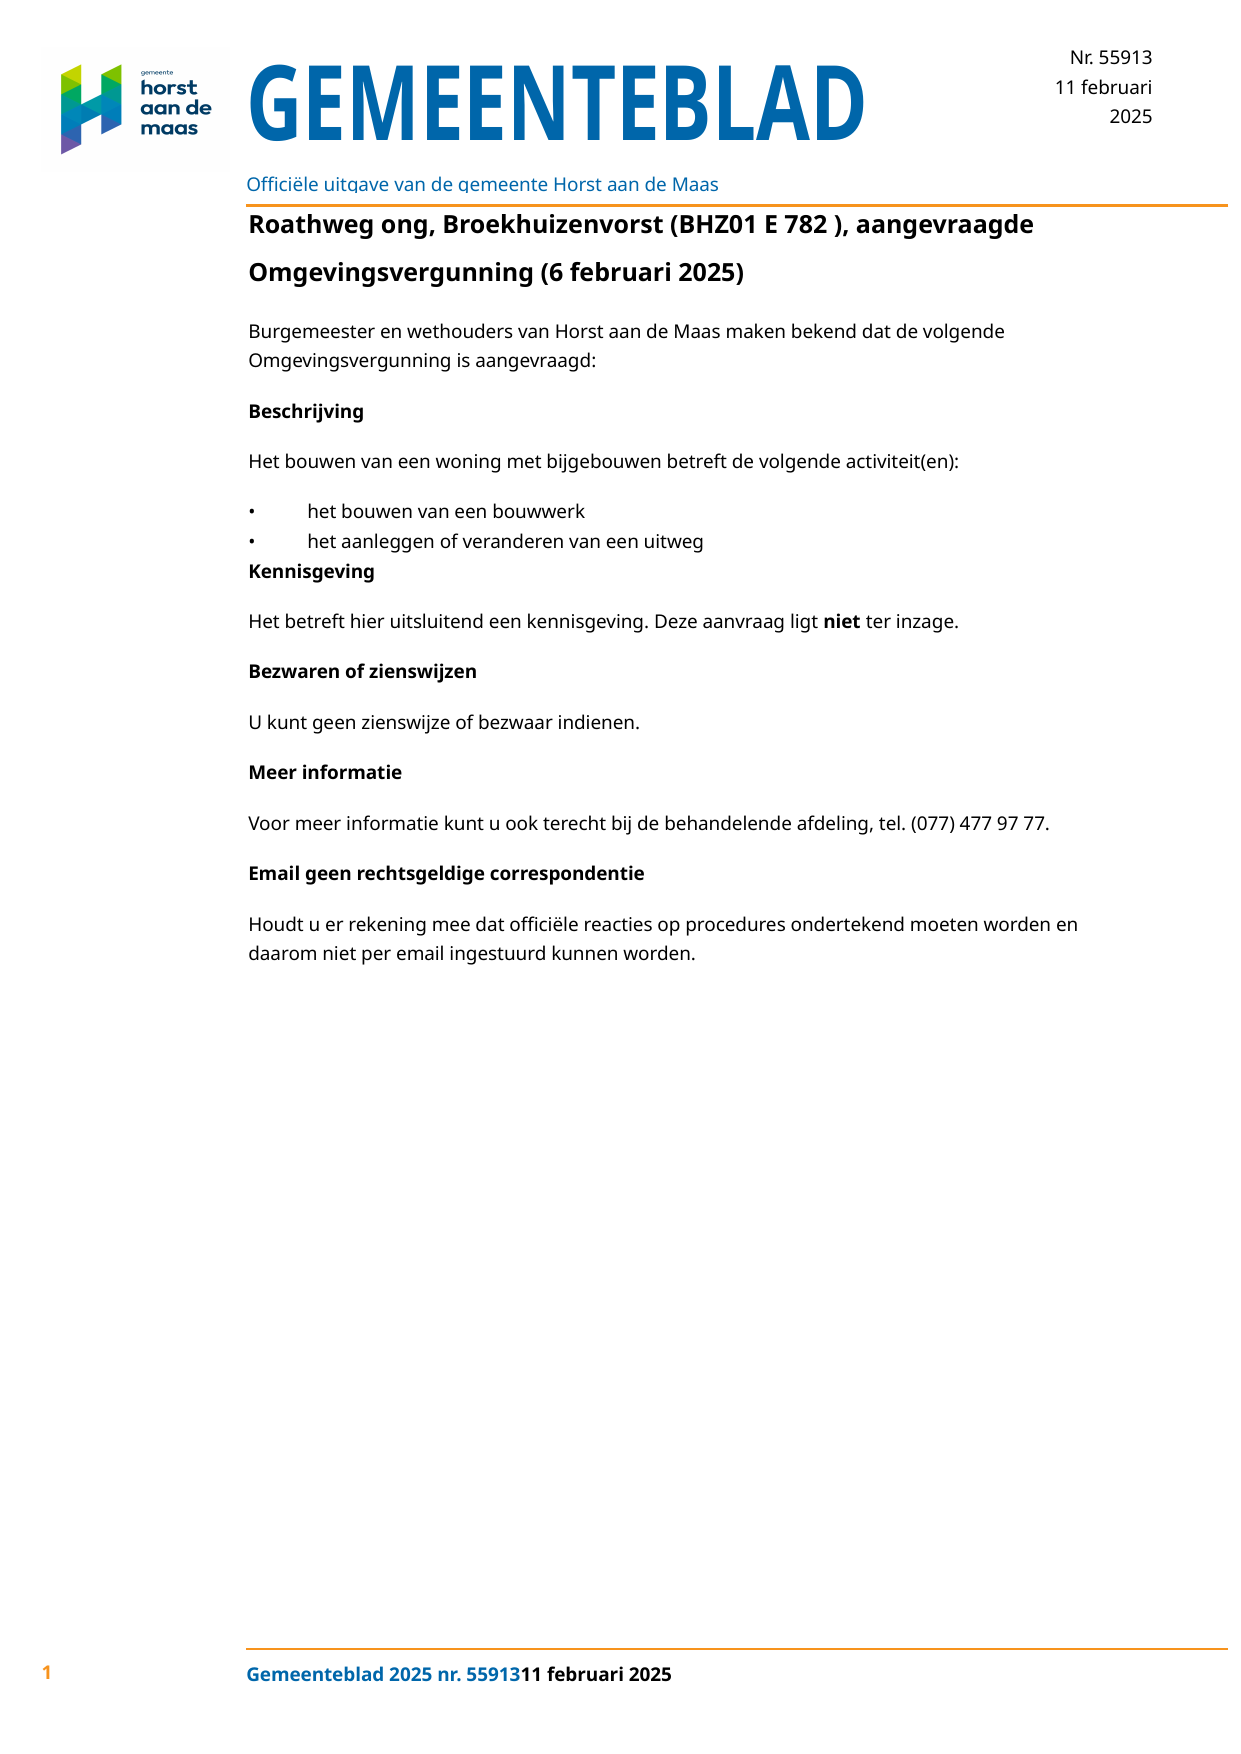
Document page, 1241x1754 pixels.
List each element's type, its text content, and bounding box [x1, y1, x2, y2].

text Voor meer informatie kunt u ook terecht bij de behandelende afdeling, tel. (077) 477 97 77. [248, 810, 1152, 836]
text Roathweg ong, Broekhuizenvorst (BHZ01 E 782 ), aangevraagde Omgevingsvergunning (6 februari 2025) [248, 207, 1152, 288]
text U kunt geen zienswijze of bezwaar indienen. [248, 709, 1152, 735]
text Het betreft hier uitsluitend een kennisgeving. Deze aanvraag ligt niet ter inzage. [248, 608, 1152, 634]
text Burgemeester en wethouders van Horst aan de Maas maken bekend dat de volgende Omgevingsvergunning is aangevraagd: [248, 318, 1152, 373]
text Het bouwen van een woning met bijgebouwen betreft de volgende activiteit(en): [248, 448, 1152, 474]
text Houdt u er rekening mee dat officiële reacties op procedures ondertekend moeten worden en daarom niet per email ingestuurd kunnen worden. [248, 911, 1152, 966]
text Bezwaren of zienswijzen [248, 659, 1152, 684]
text Kennisgeving [248, 558, 1152, 584]
text Beschrijving [248, 398, 1152, 424]
text Meer informatie [248, 759, 1152, 785]
list het bouwen van een bouwwerk [248, 499, 1152, 524]
list het aanleggen of veranderen van een uitweg [248, 528, 1152, 554]
text Email geen rechtsgeldige correspondentie [248, 860, 1152, 886]
picture [41, 47, 231, 172]
